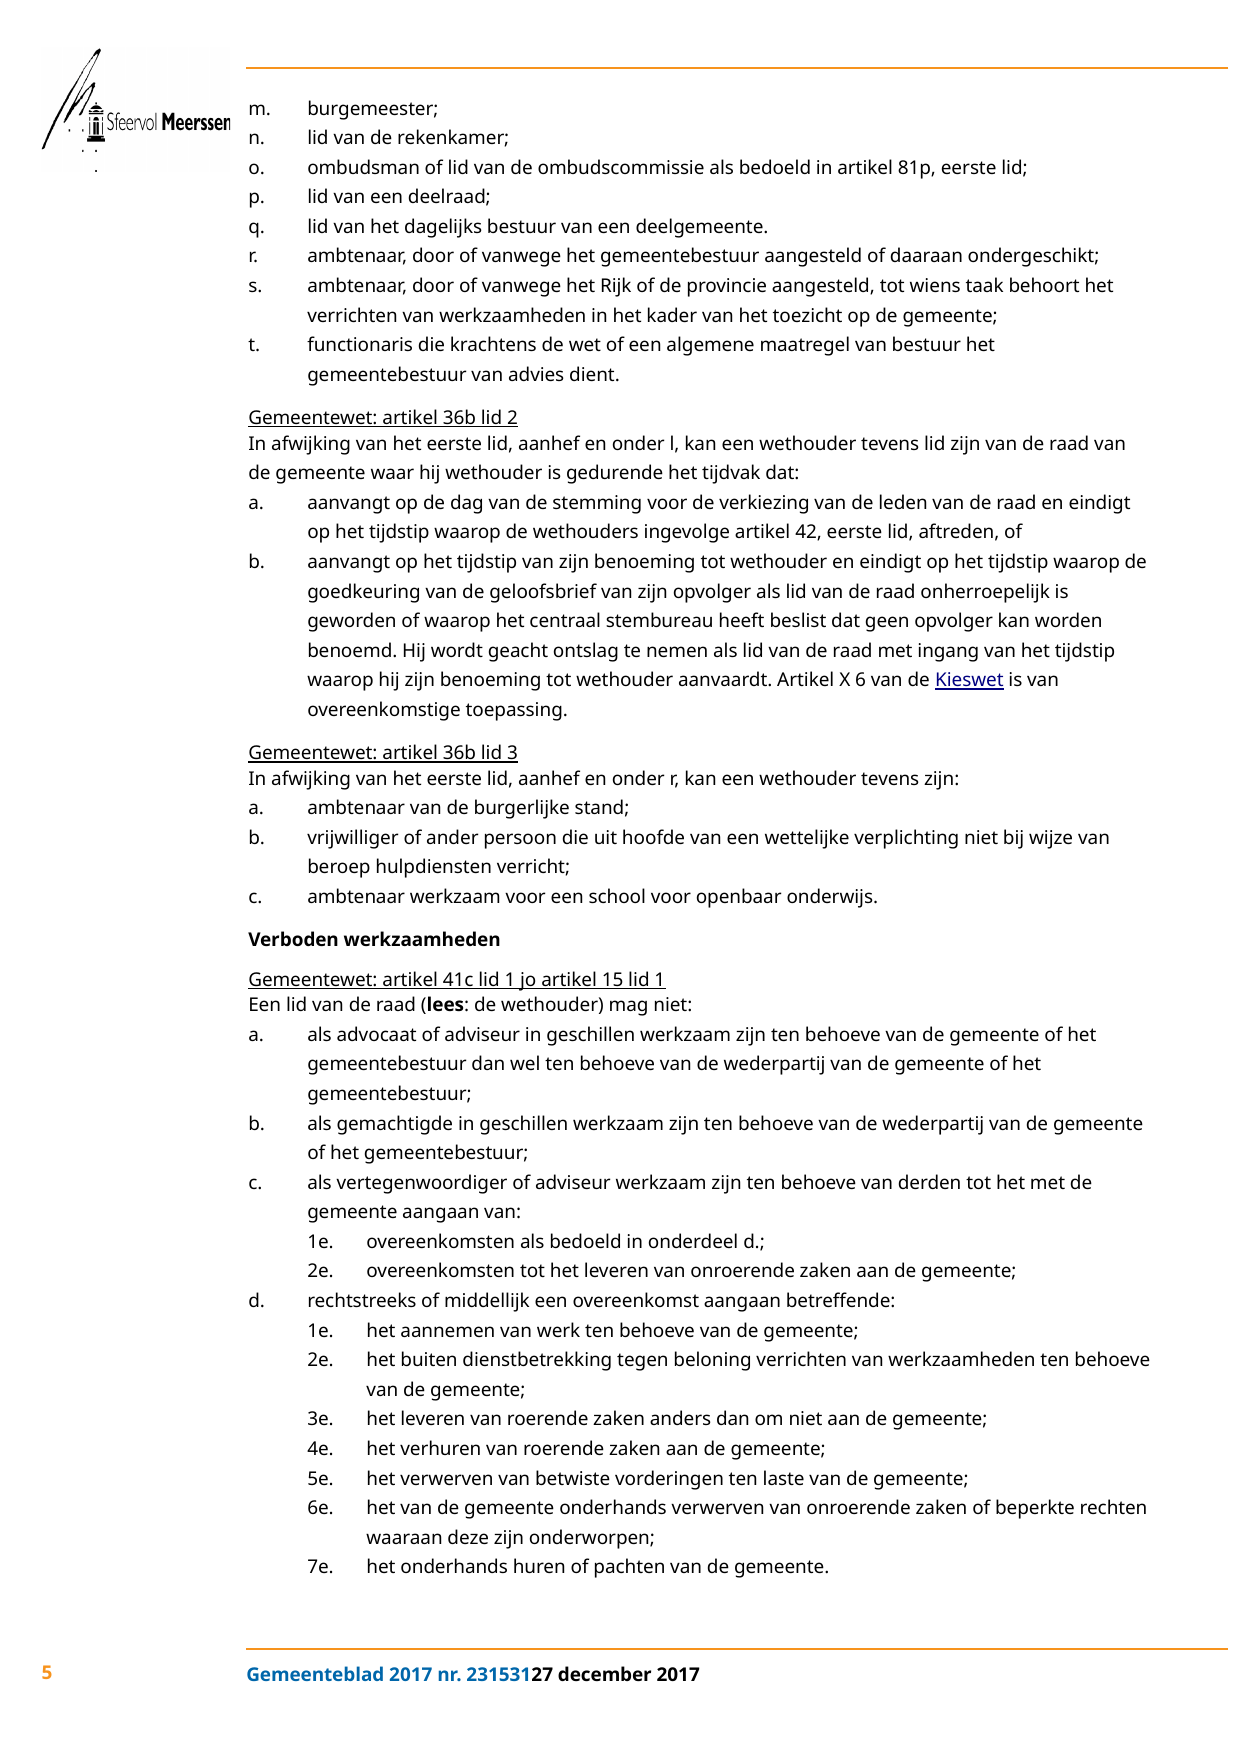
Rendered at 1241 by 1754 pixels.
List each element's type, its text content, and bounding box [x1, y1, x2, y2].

list lid van de rekenkamer; [248, 124, 1152, 150]
text Gemeentewet: artikel 41c lid 1 jo artikel 15 lid 1 [248, 966, 1152, 991]
list lid van een deelraad; [248, 183, 1152, 209]
list burgemeester; [248, 95, 1152, 121]
list aanvangt op het tijdstip van zijn benoeming tot wethouder en eindigt op het tijdstip waarop de goedkeuring van de geloofsbrief van zijn opvolger als lid van de raad onherroepelijk is geworden of waarop het centraal stembureau heeft beslist dat geen opvolger kan worden benoemd. Hij wordt geacht ontslag te nemen als lid van de raad met ingang van het tijdstip waarop hij zijn benoeming tot wethouder aanvaardt. Artikel X 6 van de Kieswet is van overeenkomstige toepassing. [248, 548, 1152, 722]
list het buiten dienstbetrekking tegen beloning verrichten van werkzaamheden ten behoeve van de gemeente; [307, 1346, 1152, 1402]
list het leveren van roerende zaken anders dan om niet aan de gemeente; [307, 1406, 1152, 1431]
text Verboden werkzaamheden [248, 926, 1152, 952]
list aanvangt op de dag van de stemming voor de verkiezing van de leden van de raad en eindigt op het tijdstip waarop de wethouders ingevolge artikel 42, eerste lid, aftreden, of [248, 489, 1152, 544]
list overeenkomsten als bedoeld in onderdeel d.; [307, 1228, 1152, 1254]
list overeenkomsten tot het leveren van onroerende zaken aan de gemeente; [307, 1258, 1152, 1283]
list ambtenaar van de burgerlijke stand; [248, 794, 1152, 820]
list lid van het dagelijks bestuur van een deelgemeente. [248, 213, 1152, 239]
text Gemeentewet: artikel 36b lid 2 [248, 404, 1152, 430]
list ambtenaar, door of vanwege het gemeentebestuur aangesteld of daaraan ondergeschikt; [248, 243, 1152, 268]
list functionaris die krachtens de wet of een algemene maatregel van bestuur het gemeentebestuur van advies dient. [248, 331, 1152, 387]
list het verhuren van roerende zaken aan de gemeente; [307, 1435, 1152, 1461]
list als gemachtigde in geschillen werkzaam zijn ten behoeve van de wederpartij van de gemeente of het gemeentebestuur; [248, 1110, 1152, 1165]
list rechtstreeks of middellijk een overeenkomst aangaan betreffende: [248, 1287, 1152, 1313]
list ombudsman of lid van de ombudscommissie als bedoeld in artikel 81p, eerste lid; [248, 154, 1152, 180]
text Gemeentewet: artikel 36b lid 3 [248, 739, 1152, 765]
list als advocaat of adviseur in geschillen werkzaam zijn ten behoeve van de gemeente of het gemeentebestuur dan wel ten behoeve van de wederpartij van de gemeente of het gemeentebestuur; [248, 1021, 1152, 1106]
list het onderhands huren of pachten van de gemeente. [307, 1553, 1152, 1579]
list ambtenaar werkzaam voor een school voor openbaar onderwijs. [248, 883, 1152, 909]
text In afwijking van het eerste lid, aanhef en onder l, kan een wethouder tevens lid zijn van de raad van de gemeente waar hij wethouder is gedurende het tijdvak dat: [248, 430, 1152, 485]
list vrijwilliger of ander persoon die uit hoofde van een wettelijke verplichting niet bij wijze van beroep hulpdiensten verricht; [248, 824, 1152, 879]
picture [41, 47, 231, 172]
text In afwijking van het eerste lid, aanhef en onder r, kan een wethouder tevens zijn: [248, 765, 1152, 791]
list als vertegenwoordiger of adviseur werkzaam zijn ten behoeve van derden tot het met de gemeente aangaan van: [248, 1169, 1152, 1224]
list het verwerven van betwiste vorderingen ten laste van de gemeente; [307, 1465, 1152, 1491]
list het aannemen van werk ten behoeve van de gemeente; [307, 1317, 1152, 1343]
text Een lid van de raad (lees: de wethouder) mag niet: [248, 991, 1152, 1017]
list het van de gemeente onderhands verwerven van onroerende zaken of beperkte rechten waaraan deze zijn onderworpen; [307, 1494, 1152, 1550]
list ambtenaar, door of vanwege het Rijk of de provincie aangesteld, tot wiens taak behoort het verrichten van werkzaamheden in het kader van het toezicht op de gemeente; [248, 272, 1152, 328]
